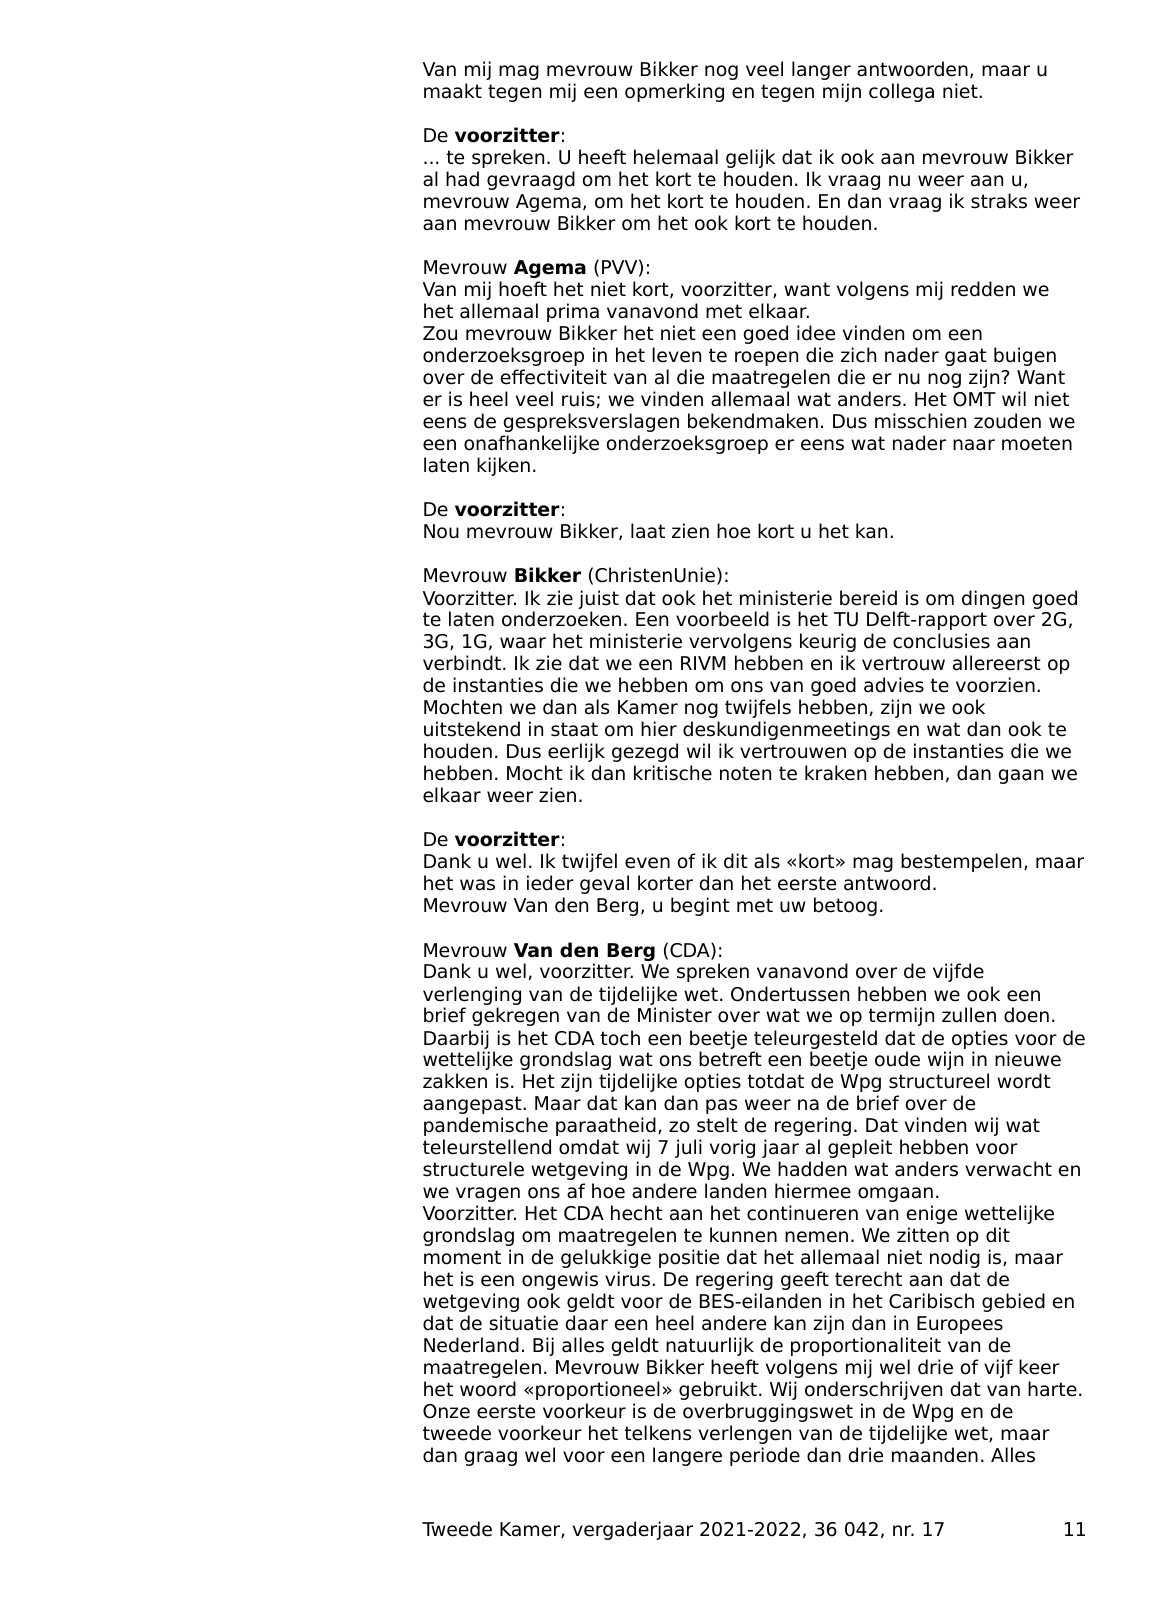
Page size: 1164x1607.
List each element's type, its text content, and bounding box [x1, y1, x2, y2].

text De voorzitter: [422, 829, 1087, 851]
text Mevrouw Agema (PVV): [422, 257, 1087, 279]
text Voorzitter. Ik zie juist dat ook het ministerie bereid is om dingen goed te laten onderzoeken. Een voorbeeld is het TU Delft-rapport over 2G, 3G, 1G, waar het ministerie vervolgens keurig de conclusies aan verbindt. Ik zie dat we een RIVM hebben en ik vertrouw allereerst op de instanties die we hebben om ons van goed advies te voorzien. Mochten we dan als Kamer nog twijfels hebben, zijn we ook uitstekend in staat om hier deskundigenmeetings en wat dan ook te houden. Dus eerlijk gezegd wil ik vertrouwen op de instanties die we hebben. Mocht ik dan kritische noten te kraken hebben, dan gaan we elkaar weer zien. [422, 587, 1087, 807]
text Mevrouw Bikker (ChristenUnie): [422, 565, 1087, 587]
text De voorzitter: [422, 499, 1087, 521]
text Mevrouw Van den Berg (CDA): [422, 939, 1087, 961]
text Voorzitter. Het CDA hecht aan het continueren van enige wettelijke grondslag om maatregelen te kunnen nemen. We zitten op dit moment in de gelukkige positie dat het allemaal niet nodig is, maar het is een ongewis virus. De regering geeft terecht aan dat de wetgeving ook geldt voor de BES-eilanden in het Caribisch gebied en dat de situatie daar een heel andere kan zijn dan in Europees Nederland. Bij alles geldt natuurlijk de proportionaliteit van de maatregelen. Mevrouw Bikker heeft volgens mij wel drie of vijf keer het woord «proportioneel» gebruikt. Wij onderschrijven dat van harte. Onze eerste voorkeur is de overbruggingswet in de Wpg en de tweede voorkeur het telkens verlengen van de tijdelijke wet, maar dan graag wel voor een langere periode dan drie maanden. Alles [422, 1203, 1087, 1467]
text De voorzitter: [422, 125, 1087, 147]
text Van mij mag mevrouw Bikker nog veel langer antwoorden, maar u maakt tegen mij een opmerking en tegen mijn collega niet. [422, 59, 1087, 103]
text Zou mevrouw Bikker het niet een goed idee vinden om een onderzoeksgroep in het leven te roepen die zich nader gaat buigen over de effectiviteit van al die maatregelen die er nu nog zijn? Want er is heel veel ruis; we vinden allemaal wat anders. Het OMT wil niet eens de gespreksverslagen bekendmaken. Dus misschien zouden we een onafhankelijke onderzoeksgroep er eens wat nader naar moeten laten kijken. [422, 323, 1087, 477]
text ... te spreken. U heeft helemaal gelijk dat ik ook aan mevrouw Bikker al had gevraagd om het kort te houden. Ik vraag nu weer aan u, mevrouw Agema, om het kort te houden. En dan vraag ik straks weer aan mevrouw Bikker om het ook kort te houden. [422, 147, 1087, 235]
text Dank u wel. Ik twijfel even of ik dit als «kort» mag bestempelen, maar het was in ieder geval korter dan het eerste antwoord. [422, 851, 1087, 895]
text Mevrouw Van den Berg, u begint met uw betoog. [422, 895, 1087, 917]
text Nou mevrouw Bikker, laat zien hoe kort u het kan. [422, 521, 1087, 543]
text Dank u wel, voorzitter. We spreken vanavond over de vijfde verlenging van de tijdelijke wet. Ondertussen hebben we ook een brief gekregen van de Minister over wat we op termijn zullen doen. Daarbij is het CDA toch een beetje teleurgesteld dat de opties voor de wettelijke grondslag wat ons betreft een beetje oude wijn in nieuwe zakken is. Het zijn tijdelijke opties totdat de Wpg structureel wordt aangepast. Maar dat kan dan pas weer na de brief over de pandemische paraatheid, zo stelt de regering. Dat vinden wij wat teleurstellend omdat wij 7 juli vorig jaar al gepleit hebben voor structurele wetgeving in de Wpg. We hadden wat anders verwacht en we vragen ons af hoe andere landen hiermee omgaan. [422, 961, 1087, 1203]
text Van mij hoeft het niet kort, voorzitter, want volgens mij redden we het allemaal prima vanavond met elkaar. [422, 279, 1087, 323]
